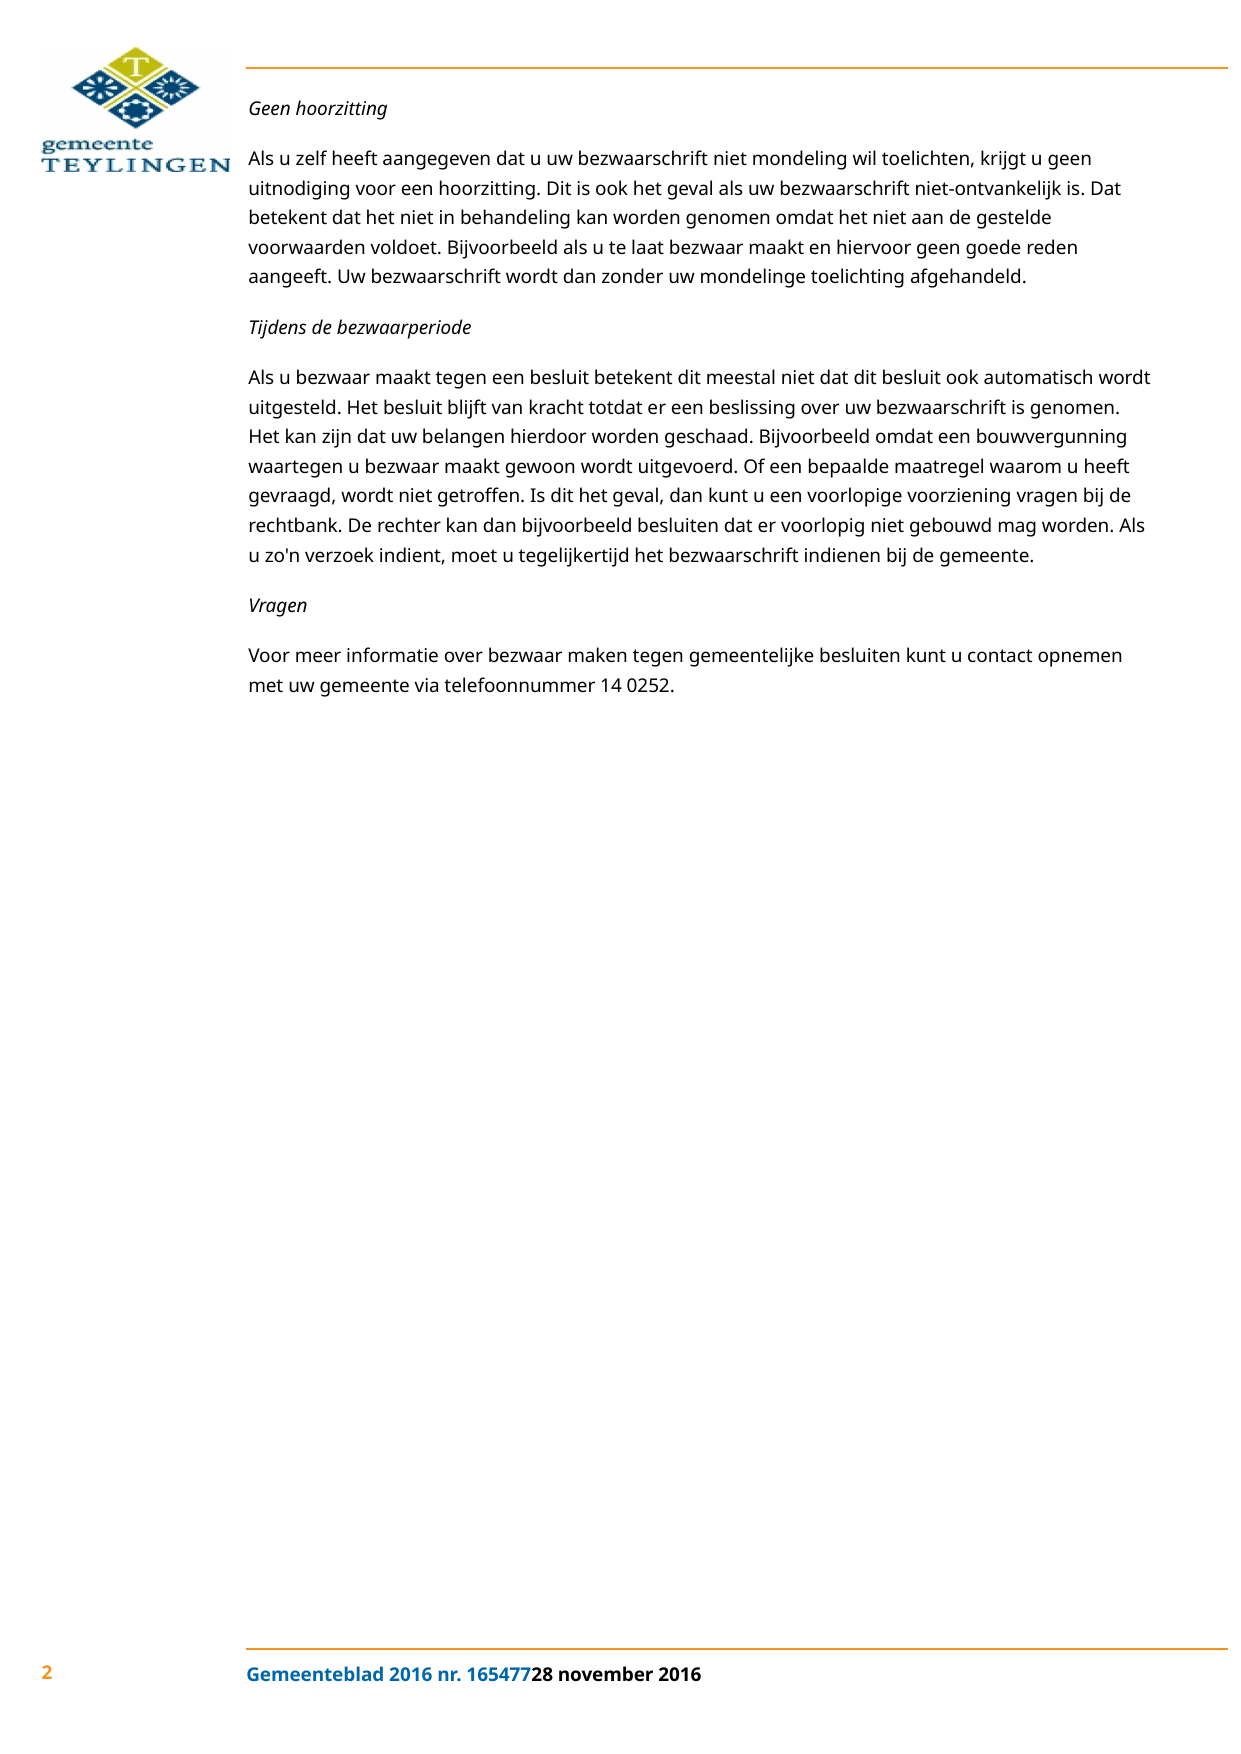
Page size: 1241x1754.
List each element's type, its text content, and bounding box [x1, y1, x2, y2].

text Als u bezwaar maakt tegen een besluit betekent dit meestal niet dat dit besluit ook automatisch wordt uitgesteld. Het besluit blijft van kracht totdat er een beslissing over uw bezwaarschrift is genomen. Het kan zijn dat uw belangen hierdoor worden geschaad. Bijvoorbeeld omdat een bouwvergunning waartegen u bezwaar maakt gewoon wordt uitgevoerd. Of een bepaalde maatregel waarom u heeft gevraagd, wordt niet getroffen. Is dit het geval, dan kunt u een voorlopige voorziening vragen bij de rechtbank. De rechter kan dan bijvoorbeeld besluiten dat er voorlopig niet gebouwd mag worden. Als u zo'n verzoek indient, moet u tegelijkertijd het bezwaarschrift indienen bij de gemeente. [248, 364, 1152, 568]
text Vragen [248, 592, 1152, 618]
text Tijdens de bezwaarperiode [248, 314, 1152, 340]
text Geen hoorzitting [248, 95, 1152, 121]
text Voor meer informatie over bezwaar maken tegen gemeentelijke besluiten kunt u contact opnemen met uw gemeente via telefoonnummer 14 0252. [248, 643, 1152, 698]
picture [41, 47, 231, 172]
text Als u zelf heeft aangegeven dat u uw bezwaarschrift niet mondeling wil toelichten, krijgt u geen uitnodiging voor een hoorzitting. Dit is ook het geval als uw bezwaarschrift niet-ontvankelijk is. Dat betekent dat het niet in behandeling kan worden genomen omdat het niet aan de gestelde voorwaarden voldoet. Bijvoorbeeld als u te laat bezwaar maakt en hiervoor geen goede reden aangeeft. Uw bezwaarschrift wordt dan zonder uw mondelinge toelichting afgehandeld. [248, 145, 1152, 289]
